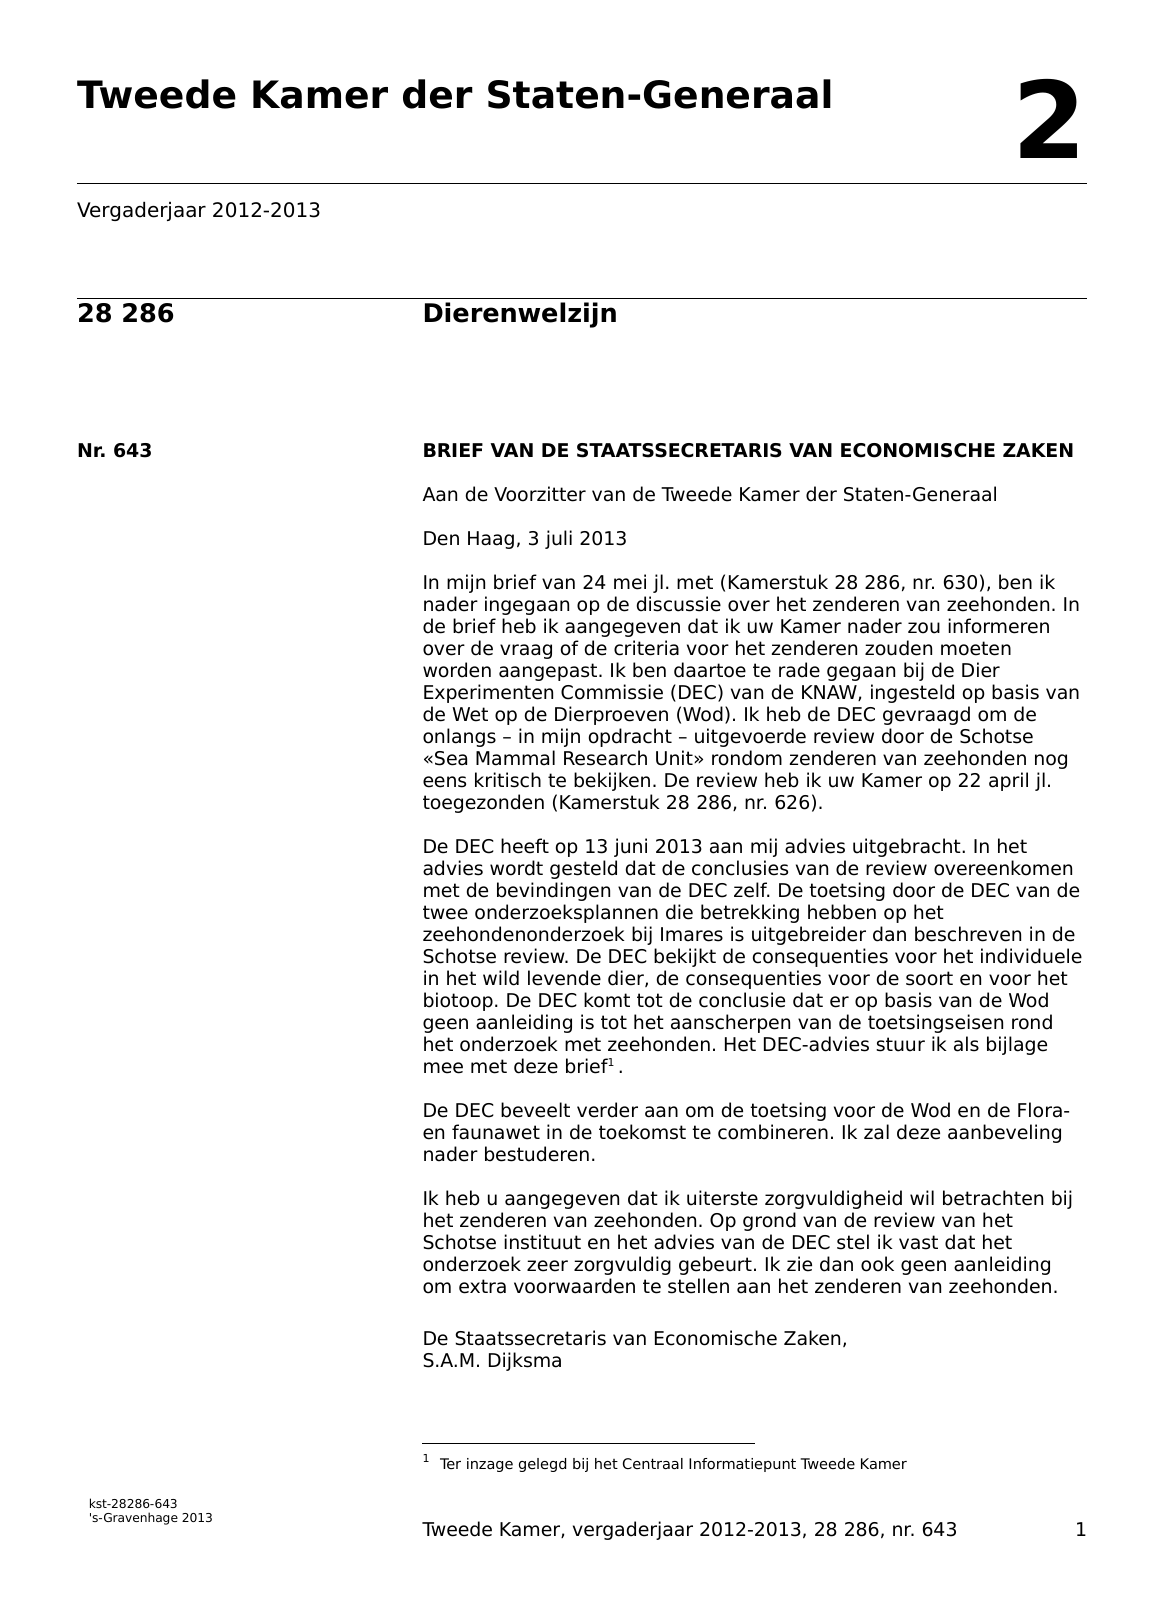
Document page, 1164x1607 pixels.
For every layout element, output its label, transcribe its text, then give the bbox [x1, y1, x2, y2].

text De DEC beveelt verder aan om de toetsing voor de Wod en de Flora- en faunawet in de toekomst te combineren. Ik zal deze aanbeveling nader bestuderen. [422, 1100, 1087, 1166]
text 's-Gravenhage 2013 [88, 1511, 323, 1525]
subtitle 28 286 Dierenwelzijn [77, 299, 1087, 329]
text In mijn brief van 24 mei jl. met (Kamerstuk 28 286, nr. 630), ben ik nader ingegaan op de discussie over het zenderen van zeehonden. In de brief heb ik aangegeven dat ik uw Kamer nader zou informeren over de vraag of de criteria voor het zenderen zouden moeten worden aangepast. Ik ben daartoe te rade gegaan bij de Dier Experimenten Commissie (DEC) van de KNAW, ingesteld op basis van de Wet op de Dierproeven (Wod). Ik heb de DEC gevraagd om de onlangs – in mijn opdracht – uitgevoerde review door de Schotse «Sea Mammal Research Unit» rondom zenderen van zeehonden nog eens kritisch te bekijken. De review heb ik uw Kamer op 22 april jl. toegezonden (Kamerstuk 28 286, nr. 626). [422, 572, 1087, 814]
text kst-28286-643 [88, 1497, 323, 1511]
text De DEC heeft op 13 juni 2013 aan mij advies uitgebracht. In het advies wordt gesteld dat de conclusies van de review overeenkomen met de bevindingen van de DEC zelf. De toetsing door de DEC van de twee onderzoeksplannen die betrekking hebben op het zeehondenonderzoek bij Imares is uitgebreider dan beschreven in de Schotse review. De DEC bekijkt de consequenties voor het individuele in het wild levende dier, de consequenties voor de soort en voor het biotoop. De DEC komt tot de conclusie dat er op basis van de Wod geen aanleiding is tot het aanscherpen van de toetsingseisen rond het onderzoek met zeehonden. Het DEC-advies stuur ik als bijlage mee met deze brief. [422, 836, 1087, 1078]
text Aan de Voorzitter van de Tweede Kamer der Staten-Generaal [422, 484, 1087, 506]
table_cell Vergaderjaar 2012-2013 [77, 184, 1087, 298]
text Den Haag, 3 juli 2013 [422, 528, 1087, 550]
subtitle Nr. 643 BRIEF VAN DE STAATSSECRETARIS VAN ECONOMISCHE ZAKEN [77, 440, 1087, 462]
table_header Tweede Kamer der Staten-Generaal [77, 59, 886, 183]
table_header 2 [886, 59, 1087, 183]
text Ter inzage gelegd bij het Centraal Informatiepunt Tweede Kamer [422, 1452, 1087, 1474]
text De Staatssecretaris van Economische Zaken, S.A.M. Dijksma [422, 1328, 1087, 1372]
text Ik heb u aangegeven dat ik uiterste zorgvuldigheid wil betrachten bij het zenderen van zeehonden. Op grond van de review van het Schotse instituut en het advies van de DEC stel ik vast dat het onderzoek zeer zorgvuldig gebeurt. Ik zie dan ook geen aanleiding om extra voorwaarden te stellen aan het zenderen van zeehonden. [422, 1188, 1087, 1298]
